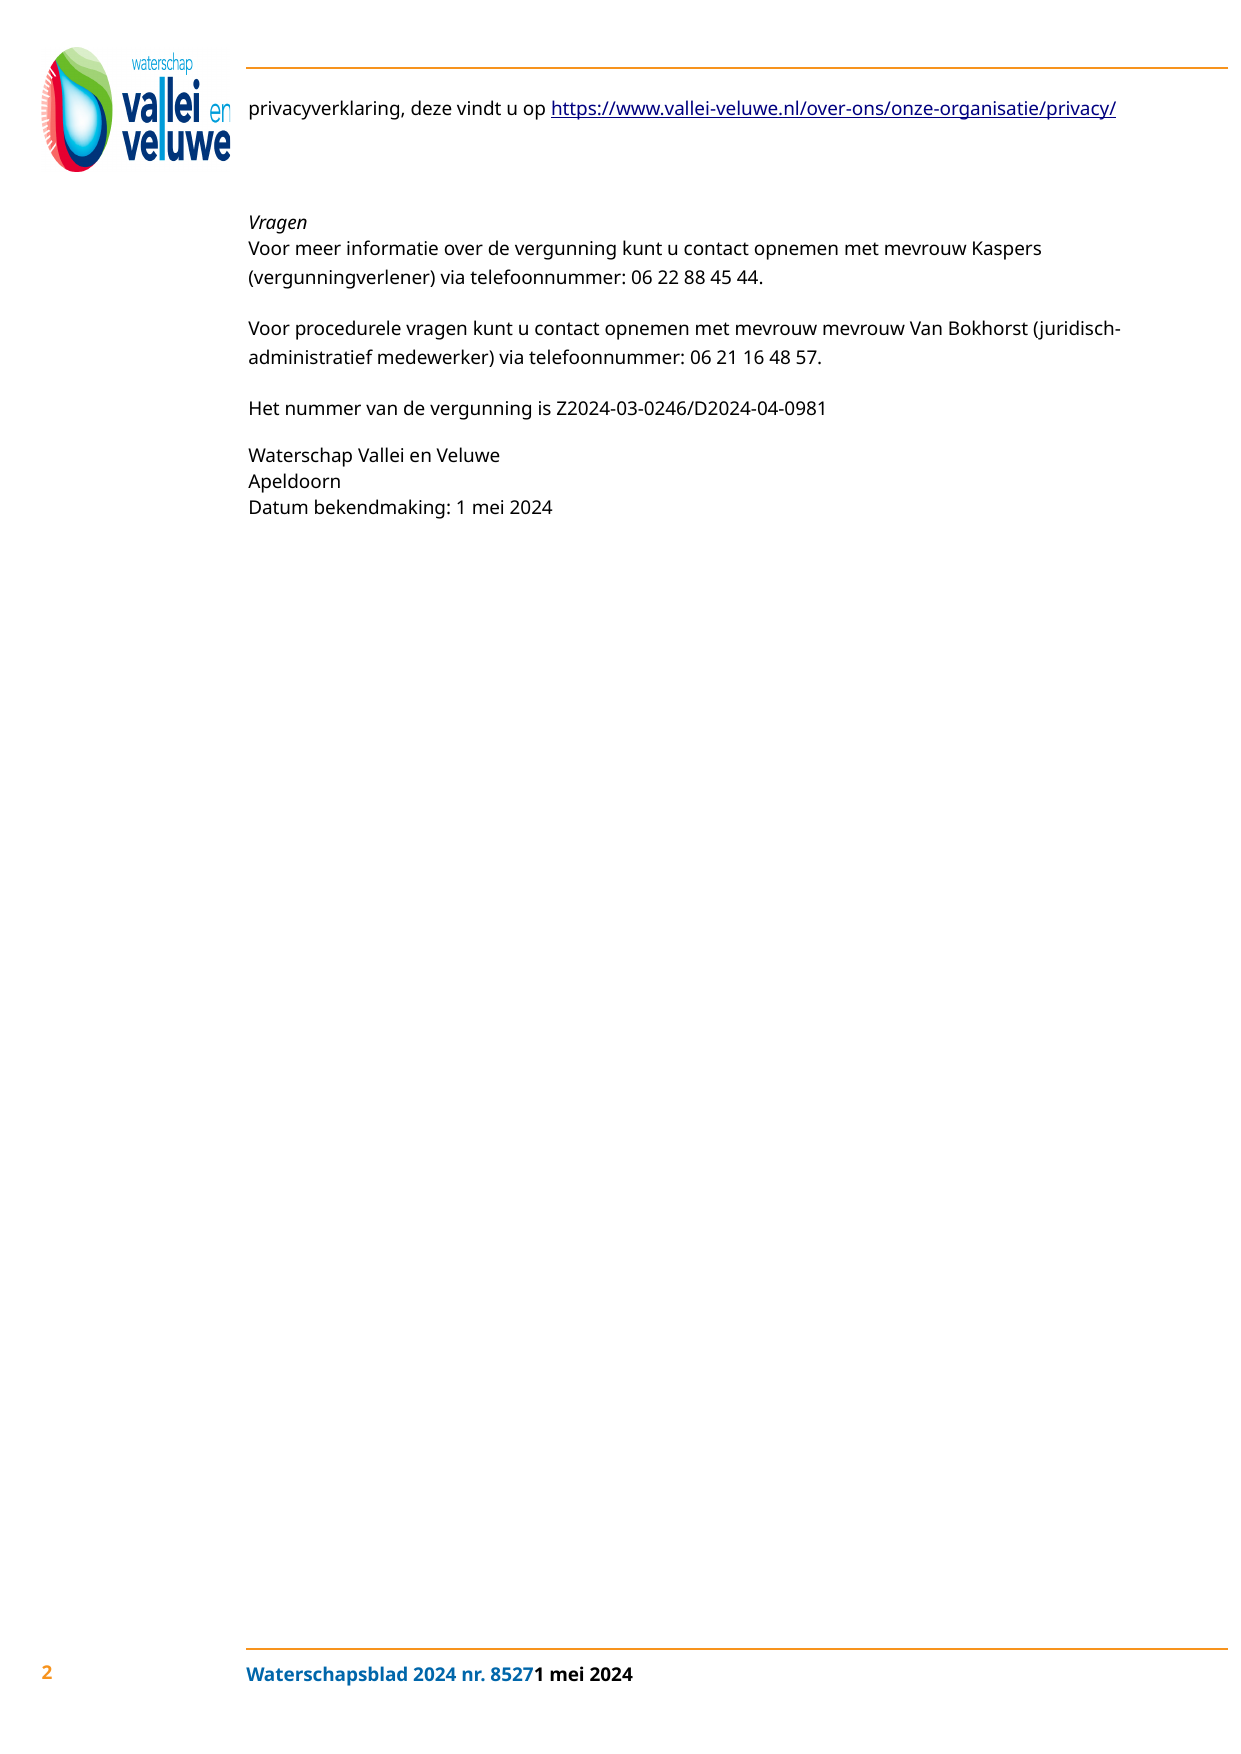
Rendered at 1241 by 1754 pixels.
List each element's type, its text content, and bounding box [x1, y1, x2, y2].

picture [41, 47, 231, 172]
text Voor meer informatie over de vergunning kunt u contact opnemen met mevrouw Kaspers (vergunningverlener) via telefoonnummer: 06 22 88 45 44. [248, 235, 1152, 290]
text Datum bekendmaking: 1 mei 2024 [248, 494, 1152, 520]
text Het nummer van de vergunning is Z2024-03-0246/D2024-04-0981 [248, 395, 1152, 421]
text Vragen [248, 209, 1152, 235]
text Voor procedurele vragen kunt u contact opnemen met mevrouw mevrouw Van Bokhorst (juridisch-administratief medewerker) via telefoonnummer: 06 21 16 48 57. [248, 315, 1152, 370]
text privacyverklaring, deze vindt u op https://www.vallei-veluwe.nl/over-ons/onze-organisatie/privacy/ [248, 95, 1152, 121]
text Apeldoorn [248, 468, 1152, 494]
text Waterschap Vallei en Veluwe [248, 443, 1152, 468]
